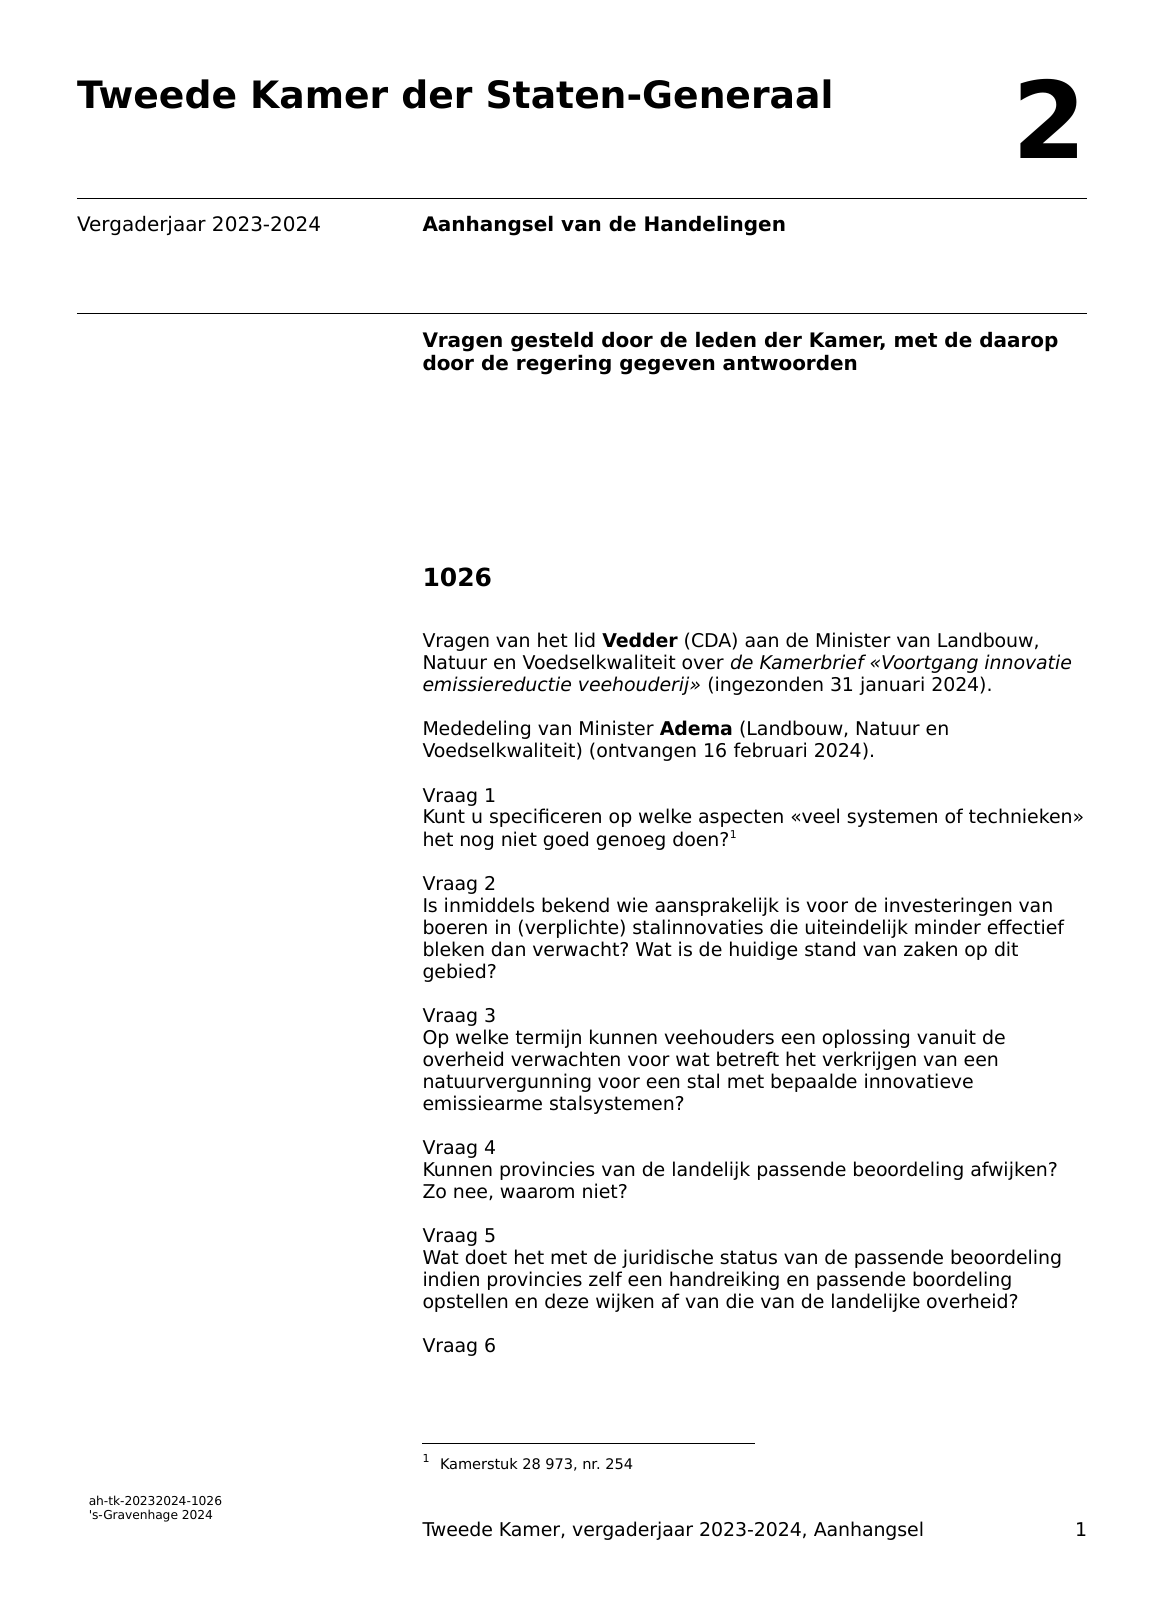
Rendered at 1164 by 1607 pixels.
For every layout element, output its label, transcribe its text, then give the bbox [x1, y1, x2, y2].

text Vraag 2 [422, 873, 1087, 894]
table_header 2 [886, 59, 1087, 198]
text Vraag 5 [422, 1225, 1087, 1247]
text Vraag 3 [422, 1005, 1087, 1027]
text 1026 [422, 563, 1087, 592]
text Vragen van het lid Vedder (CDA) aan de Minister van Landbouw, Natuur en Voedselkwaliteit over de Kamerbrief «Voortgang innovatie emissiereductie veehouderij» (ingezonden 31 januari 2024). [422, 630, 1087, 696]
text Vraag 4 [422, 1137, 1087, 1159]
text 's-Gravenhage 2024 [88, 1508, 323, 1522]
text Vraag 1 [422, 784, 1087, 806]
table_header Tweede Kamer der Staten-Generaal [77, 59, 886, 198]
text Wat doet het met de juridische status van de passende beoordeling indien provincies zelf een handreiking en passende boordeling opstellen en deze wijken af van die van de landelijke overheid? [422, 1247, 1087, 1313]
text Kunnen provincies van de landelijk passende beoordeling afwijken? Zo nee, waarom niet? [422, 1159, 1087, 1203]
text Kamerstuk 28 973, nr. 254 [422, 1452, 1087, 1474]
table_cell Vergaderjaar 2023-2024 [77, 199, 422, 313]
table_cell [77, 314, 422, 375]
text Kunt u specificeren op welke aspecten «veel systemen of technieken» het nog niet goed genoeg doen? [422, 806, 1087, 850]
text ah-tk-20232024-1026 [88, 1494, 323, 1508]
text Vraag 6 [422, 1335, 1087, 1357]
table_cell Aanhangsel van de Handelingen [422, 199, 1087, 313]
table_cell Vragen gesteld door de leden der Kamer, met de daarop door de regering gegeven antwoorden [422, 314, 1087, 375]
text Mededeling van Minister Adema (Landbouw, Natuur en Voedselkwaliteit) (ontvangen 16 februari 2024). [422, 718, 1087, 762]
text Is inmiddels bekend wie aansprakelijk is voor de investeringen van boeren in (verplichte) stalinnovaties die uiteindelijk minder effectief bleken dan verwacht? Wat is de huidige stand van zaken op dit gebied? [422, 894, 1087, 982]
text Op welke termijn kunnen veehouders een oplossing vanuit de overheid verwachten voor wat betreft het verkrijgen van een natuurvergunning voor een stal met bepaalde innovatieve emissiearme stalsystemen? [422, 1027, 1087, 1114]
